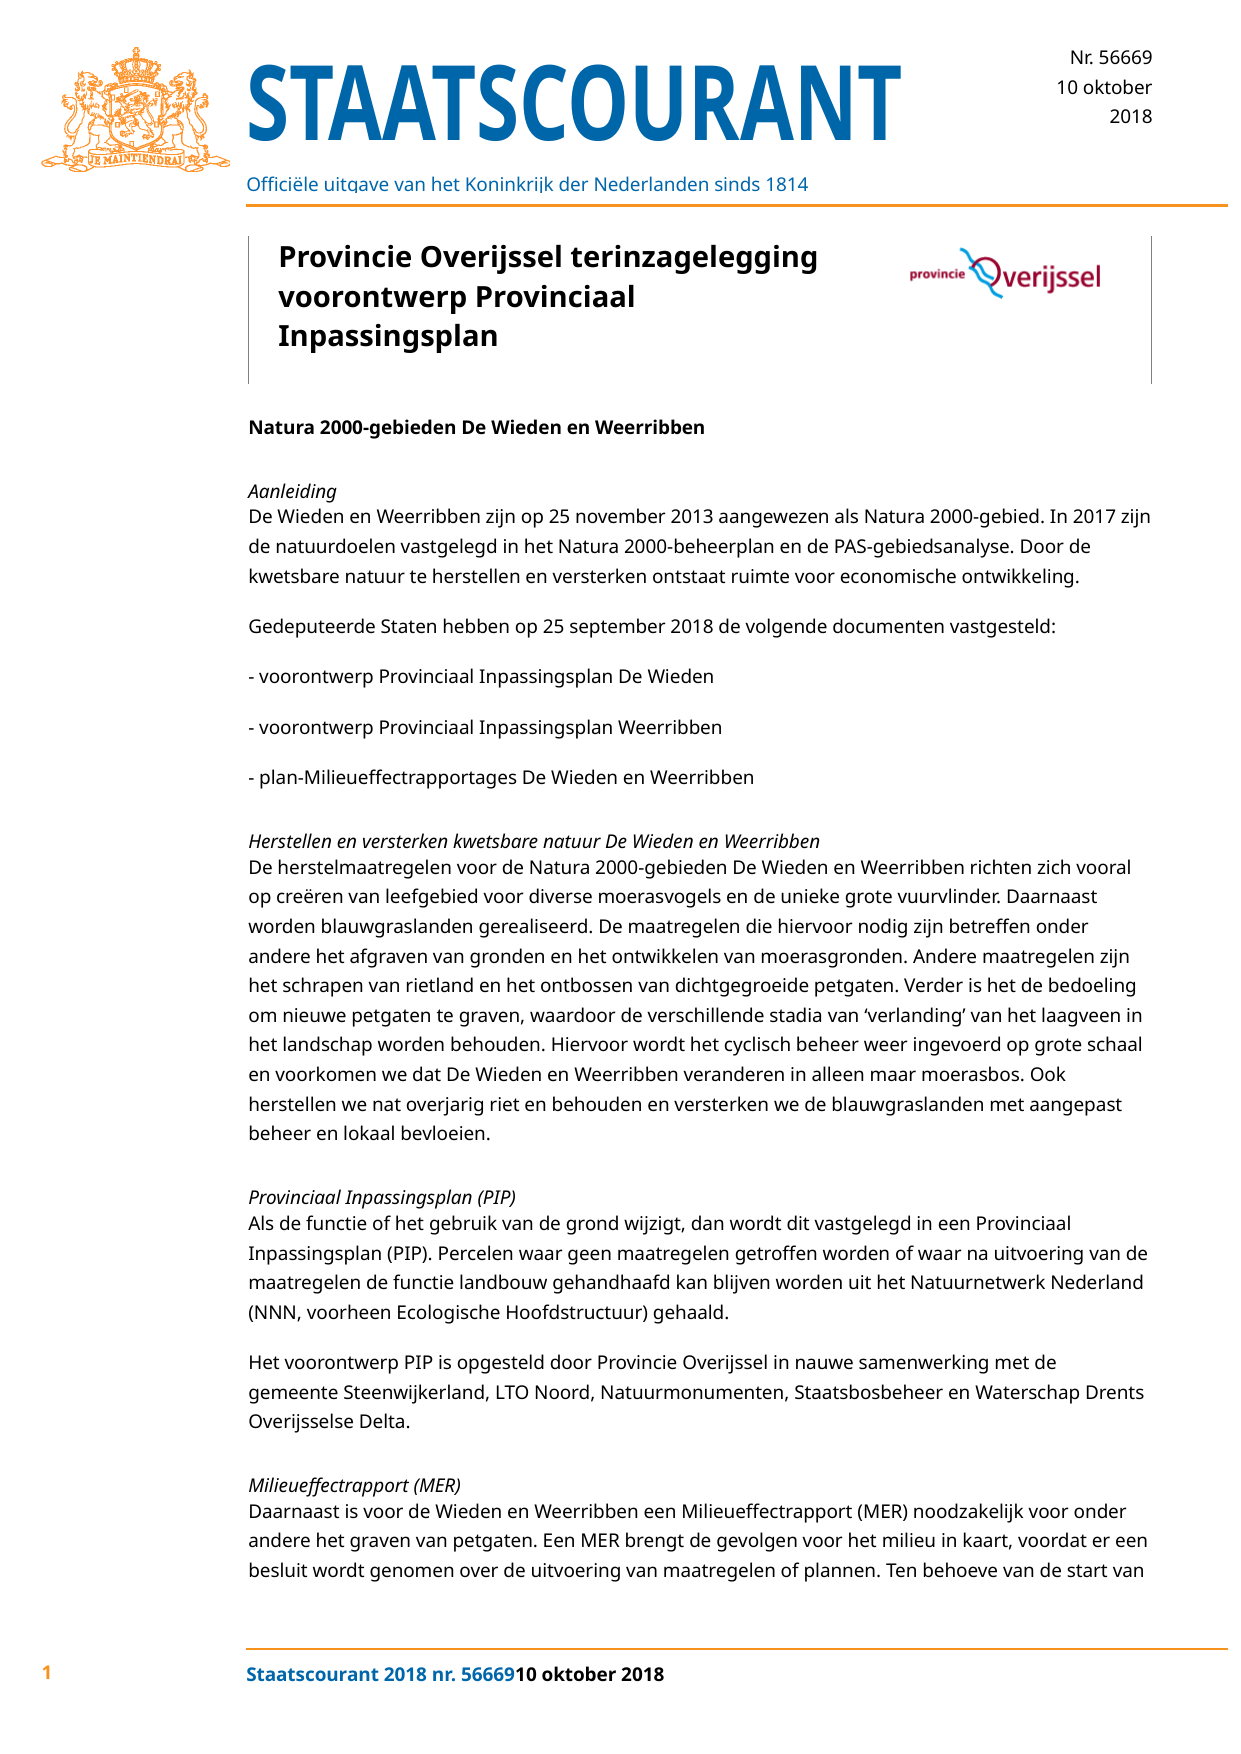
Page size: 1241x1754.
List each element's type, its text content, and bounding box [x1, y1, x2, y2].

text Gedeputeerde Staten hebben op 25 september 2018 de volgende documenten vastgesteld: [248, 613, 1152, 639]
text Natura 2000-gebieden De Wieden en Weerribben [248, 414, 1152, 440]
text Provinciaal Inpassingsplan (PIP) [248, 1184, 1152, 1210]
picture [882, 236, 1119, 314]
picture [41, 47, 231, 172]
text - plan-Milieueffectrapportages De Wieden en Weerribben [248, 764, 1152, 790]
text Als de functie of het gebruik van de grond wijzigt, dan wordt dit vastgelegd in een Provinciaal Inpassingsplan (PIP). Percelen waar geen maatregelen getroffen worden of waar na uitvoering van de maatregelen de functie landbouw gehandhaafd kan blijven worden uit het Natuurnetwerk Nederland (NNN, voorheen Ecologische Hoofdstructuur) gehaald. [248, 1210, 1152, 1324]
text - voorontwerp Provinciaal Inpassingsplan De Wieden [248, 664, 1152, 689]
text Milieueffectrapport (MER) [248, 1472, 1152, 1498]
table_header [850, 236, 1151, 384]
text De Wieden en Weerribben zijn op 25 november 2013 aangewezen als Natura 2000-gebied. In 2017 zijn de natuurdoelen vastgelegd in het Natura 2000-beheerplan en de PAS-gebiedsanalyse. Door de kwetsbare natuur te herstellen en versterken ontstaat ruimte voor economische ontwikkeling. [248, 504, 1152, 588]
text Het voorontwerp PIP is opgesteld door Provincie Overijssel in nauwe samenwerking met de gemeente Steenwijkerland, LTO Noord, Natuurmonumenten, Staatsbosbeheer en Waterschap Drents Overijsselse Delta. [248, 1349, 1152, 1434]
text Aanleiding [248, 478, 1152, 504]
text De herstelmaatregelen voor de Natura 2000-gebieden De Wieden en Weerribben richten zich vooral op creëren van leefgebied voor diverse moerasvogels en de unieke grote vuurvlinder. Daarnaast worden blauwgraslanden gerealiseerd. De maatregelen die hiervoor nodig zijn betreffen onder andere het afgraven van gronden en het ontwikkelen van moerasgronden. Andere maatregelen zijn het schrapen van rietland en het ontbossen van dichtgegroeide petgaten. Verder is het de bedoeling om nieuwe petgaten te graven, waardoor de verschillende stadia van ‘verlanding’ van het laagveen in het landschap worden behouden. Hiervoor wordt het cyclisch beheer weer ingevoerd op grote schaal en voorkomen we dat De Wieden en Weerribben veranderen in alleen maar moerasbos. Ook herstellen we nat overjarig riet en behouden en versterken we de blauwgraslanden met aangepast beheer en lokaal bevloeien. [248, 854, 1152, 1146]
table_header Provincie Overijssel terinzagelegging voorontwerp Provinciaal Inpassingsplan [249, 236, 850, 384]
text Herstellen en versterken kwetsbare natuur De Wieden en Weerribben [248, 828, 1152, 854]
text - voorontwerp Provinciaal Inpassingsplan Weerribben [248, 714, 1152, 740]
text Daarnaast is voor de Wieden en Weerribben een Milieueffectrapport (MER) noodzakelijk voor onder andere het graven van petgaten. Een MER brengt de gevolgen voor het milieu in kaart, voordat er een besluit wordt genomen over de uitvoering van maatregelen of plannen. Ten behoeve van de start van [248, 1498, 1152, 1583]
